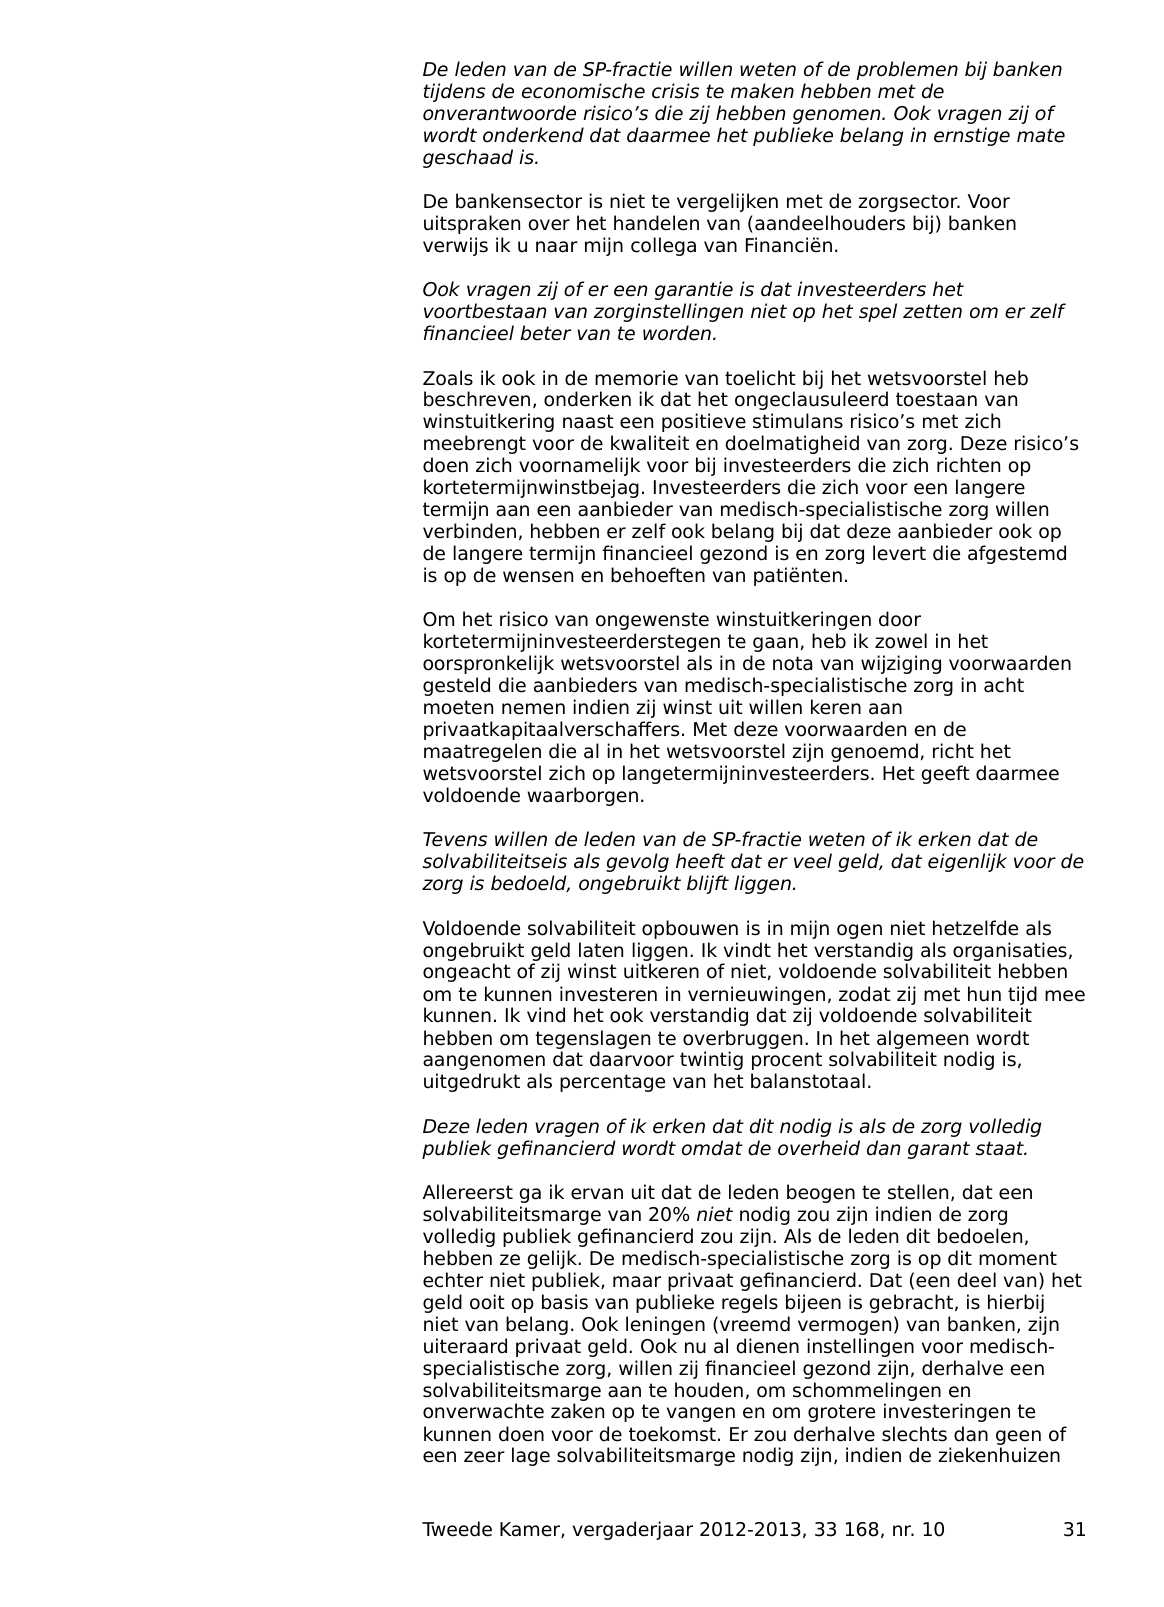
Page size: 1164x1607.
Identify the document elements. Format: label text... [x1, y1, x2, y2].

text De bankensector is niet te vergelijken met de zorgsector. Voor uitspraken over het handelen van (aandeelhouders bij) banken verwijs ik u naar mijn collega van Financiën. [422, 191, 1087, 257]
text Zoals ik ook in de memorie van toelicht bij het wetsvoorstel heb beschreven, onderken ik dat het ongeclausuleerd toestaan van winstuitkering naast een positieve stimulans risico’s met zich meebrengt voor de kwaliteit en doelmatigheid van zorg. Deze risico’s doen zich voornamelijk voor bij investeerders die zich richten op kortetermijnwinstbejag. Investeerders die zich voor een langere termijn aan een aanbieder van medisch-specialistische zorg willen verbinden, hebben er zelf ook belang bij dat deze aanbieder ook op de langere termijn financieel gezond is en zorg levert die afgestemd is op de wensen en behoeften van patiënten. [422, 367, 1087, 587]
text De leden van de SP-fractie willen weten of de problemen bij banken tijdens de economische crisis te maken hebben met de onverantwoorde risico’s die zij hebben genomen. Ook vragen zij of wordt onderkend dat daarmee het publieke belang in ernstige mate geschaad is. [422, 59, 1087, 169]
text Allereerst ga ik ervan uit dat de leden beogen te stellen, dat een solvabiliteitsmarge van 20% niet nodig zou zijn indien de zorg volledig publiek gefinancierd zou zijn. Als de leden dit bedoelen, hebben ze gelijk. De medisch-specialistische zorg is op dit moment echter niet publiek, maar privaat gefinancierd. Dat (een deel van) het geld ooit op basis van publieke regels bijeen is gebracht, is hierbij niet van belang. Ook leningen (vreemd vermogen) van banken, zijn uiteraard privaat geld. Ook nu al dienen instellingen voor medisch-specialistische zorg, willen zij financieel gezond zijn, derhalve een solvabiliteitsmarge aan te houden, om schommelingen en onverwachte zaken op te vangen en om grotere investeringen te kunnen doen voor de toekomst. Er zou derhalve slechts dan geen of een zeer lage solvabiliteitsmarge nodig zijn, indien de ziekenhuizen [422, 1182, 1087, 1467]
text Tevens willen de leden van de SP-fractie weten of ik erken dat de solvabiliteitseis als gevolg heeft dat er veel geld, dat eigenlijk voor de zorg is bedoeld, ongebruikt blijft liggen. [422, 829, 1087, 895]
text Ook vragen zij of er een garantie is dat investeerders het voortbestaan van zorginstellingen niet op het spel zetten om er zelf financieel beter van te worden. [422, 279, 1087, 345]
text Deze leden vragen of ik erken dat dit nodig is als de zorg volledig publiek gefinancierd wordt omdat de overheid dan garant staat. [422, 1116, 1087, 1159]
text Om het risico van ongewenste winstuitkeringen door kortetermijninvesteerderstegen te gaan, heb ik zowel in het oorspronkelijk wetsvoorstel als in de nota van wijziging voorwaarden gesteld die aanbieders van medisch-specialistische zorg in acht moeten nemen indien zij winst uit willen keren aan privaatkapitaalverschaffers. Met deze voorwaarden en de maatregelen die al in het wetsvoorstel zijn genoemd, richt het wetsvoorstel zich op langetermijninvesteerders. Het geeft daarmee voldoende waarborgen. [422, 609, 1087, 807]
text Voldoende solvabiliteit opbouwen is in mijn ogen niet hetzelfde als ongebruikt geld laten liggen. Ik vindt het verstandig als organisaties, ongeacht of zij winst uitkeren of niet, voldoende solvabiliteit hebben om te kunnen investeren in vernieuwingen, zodat zij met hun tijd mee kunnen. Ik vind het ook verstandig dat zij voldoende solvabiliteit hebben om tegenslagen te overbruggen. In het algemeen wordt aangenomen dat daarvoor twintig procent solvabiliteit nodig is, uitgedrukt als percentage van het balanstotaal. [422, 917, 1087, 1093]
